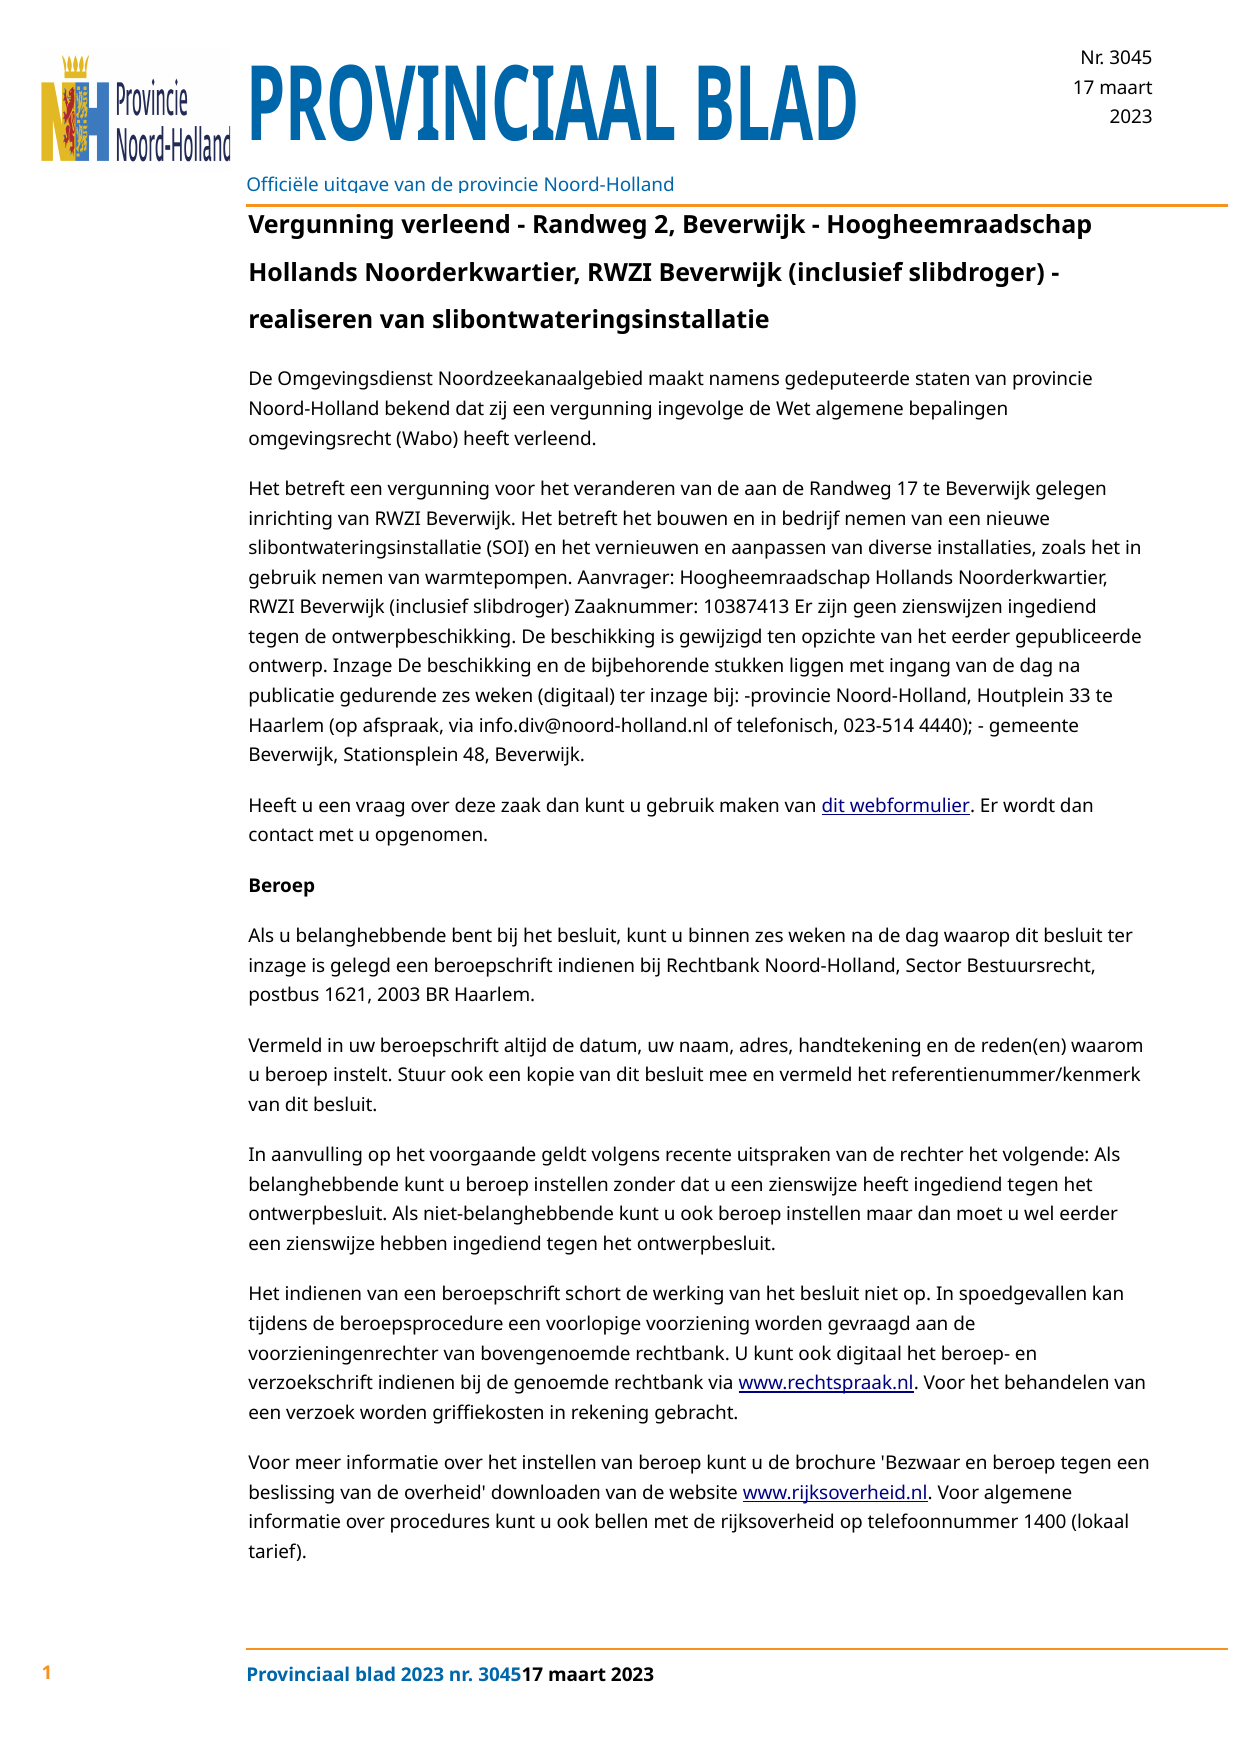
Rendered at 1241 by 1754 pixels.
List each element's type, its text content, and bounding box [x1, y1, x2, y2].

text Heeft u een vraag over deze zaak dan kunt u gebruik maken van dit webformulier. Er wordt dan contact met u opgenomen. [248, 792, 1152, 847]
picture [41, 47, 231, 172]
text Het betreft een vergunning voor het veranderen van de aan de Randweg 17 te Beverwijk gelegen inrichting van RWZI Beverwijk. Het betreft het bouwen en in bedrijf nemen van een nieuwe slibontwateringsinstallatie (SOI) en het vernieuwen en aanpassen van diverse installaties, zoals het in gebruik nemen van warmtepompen. Aanvrager: Hoogheemraadschap Hollands Noorderkwartier, RWZI Beverwijk (inclusief slibdroger) Zaaknummer: 10387413 Er zijn geen zienswijzen ingediend tegen de ontwerpbeschikking. De beschikking is gewijzigd ten opzichte van het eerder gepubliceerde ontwerp. Inzage De beschikking en de bijbehorende stukken liggen met ingang van de dag na publicatie gedurende zes weken (digitaal) ter inzage bij: -provincie Noord-Holland, Houtplein 33 te Haarlem (op afspraak, via info.div@noord-holland.nl of telefonisch, 023-514 4440); - gemeente Beverwijk, Stationsplein 48, Beverwijk. [248, 475, 1152, 767]
text Het indienen van een beroepschrift schort de werking van het besluit niet op. In spoedgevallen kan tijdens de beroepsprocedure een voorlopige voorziening worden gevraagd aan de voorzieningenrechter van bovengenoemde rechtbank. U kunt ook digitaal het beroep- en verzoekschrift indienen bij de genoemde rechtbank via www.rechtspraak.nl. Voor het behandelen van een verzoek worden griffiekosten in rekening gebracht. [248, 1281, 1152, 1424]
text Vermeld in uw beroepschrift altijd de datum, uw naam, adres, handtekening en de reden(en) waarom u beroep instelt. Stuur ook een kopie van dit besluit mee en vermeld het referentienummer/kenmerk van dit besluit. [248, 1032, 1152, 1117]
text De Omgevingsdienst Noordzeekanaalgebied maakt namens gedeputeerde staten van provincie Noord-Holland bekend dat zij een vergunning ingevolge de Wet algemene bepalingen omgevingsrecht (Wabo) heeft verleend. [248, 366, 1152, 450]
text Beroep [248, 872, 1152, 897]
text Vergunning verleend - Randweg 2, Beverwijk - Hoogheemraadschap Hollands Noorderkwartier, RWZI Beverwijk (inclusief slibdroger) - realiseren van slibontwateringsinstallatie [248, 207, 1152, 336]
text Als u belanghebbende bent bij het besluit, kunt u binnen zes weken na de dag waarop dit besluit ter inzage is gelegd een beroepschrift indienen bij Rechtbank Noord-Holland, Sector Bestuursrecht, postbus 1621, 2003 BR Haarlem. [248, 922, 1152, 1007]
text Voor meer informatie over het instellen van beroep kunt u de brochure 'Bezwaar en beroep tegen een beslissing van de overheid' downloaden van de website www.rijksoverheid.nl. Voor algemene informatie over procedures kunt u ook bellen met de rijksoverheid op telefoonnummer 1400 (lokaal tarief). [248, 1449, 1152, 1564]
text In aanvulling op het voorgaande geldt volgens recente uitspraken van de rechter het volgende: Als belanghebbende kunt u beroep instellen zonder dat u een zienswijze heeft ingediend tegen het ontwerpbesluit. Als niet-belanghebbende kunt u ook beroep instellen maar dan moet u wel eerder een zienswijze hebben ingediend tegen het ontwerpbesluit. [248, 1141, 1152, 1256]
